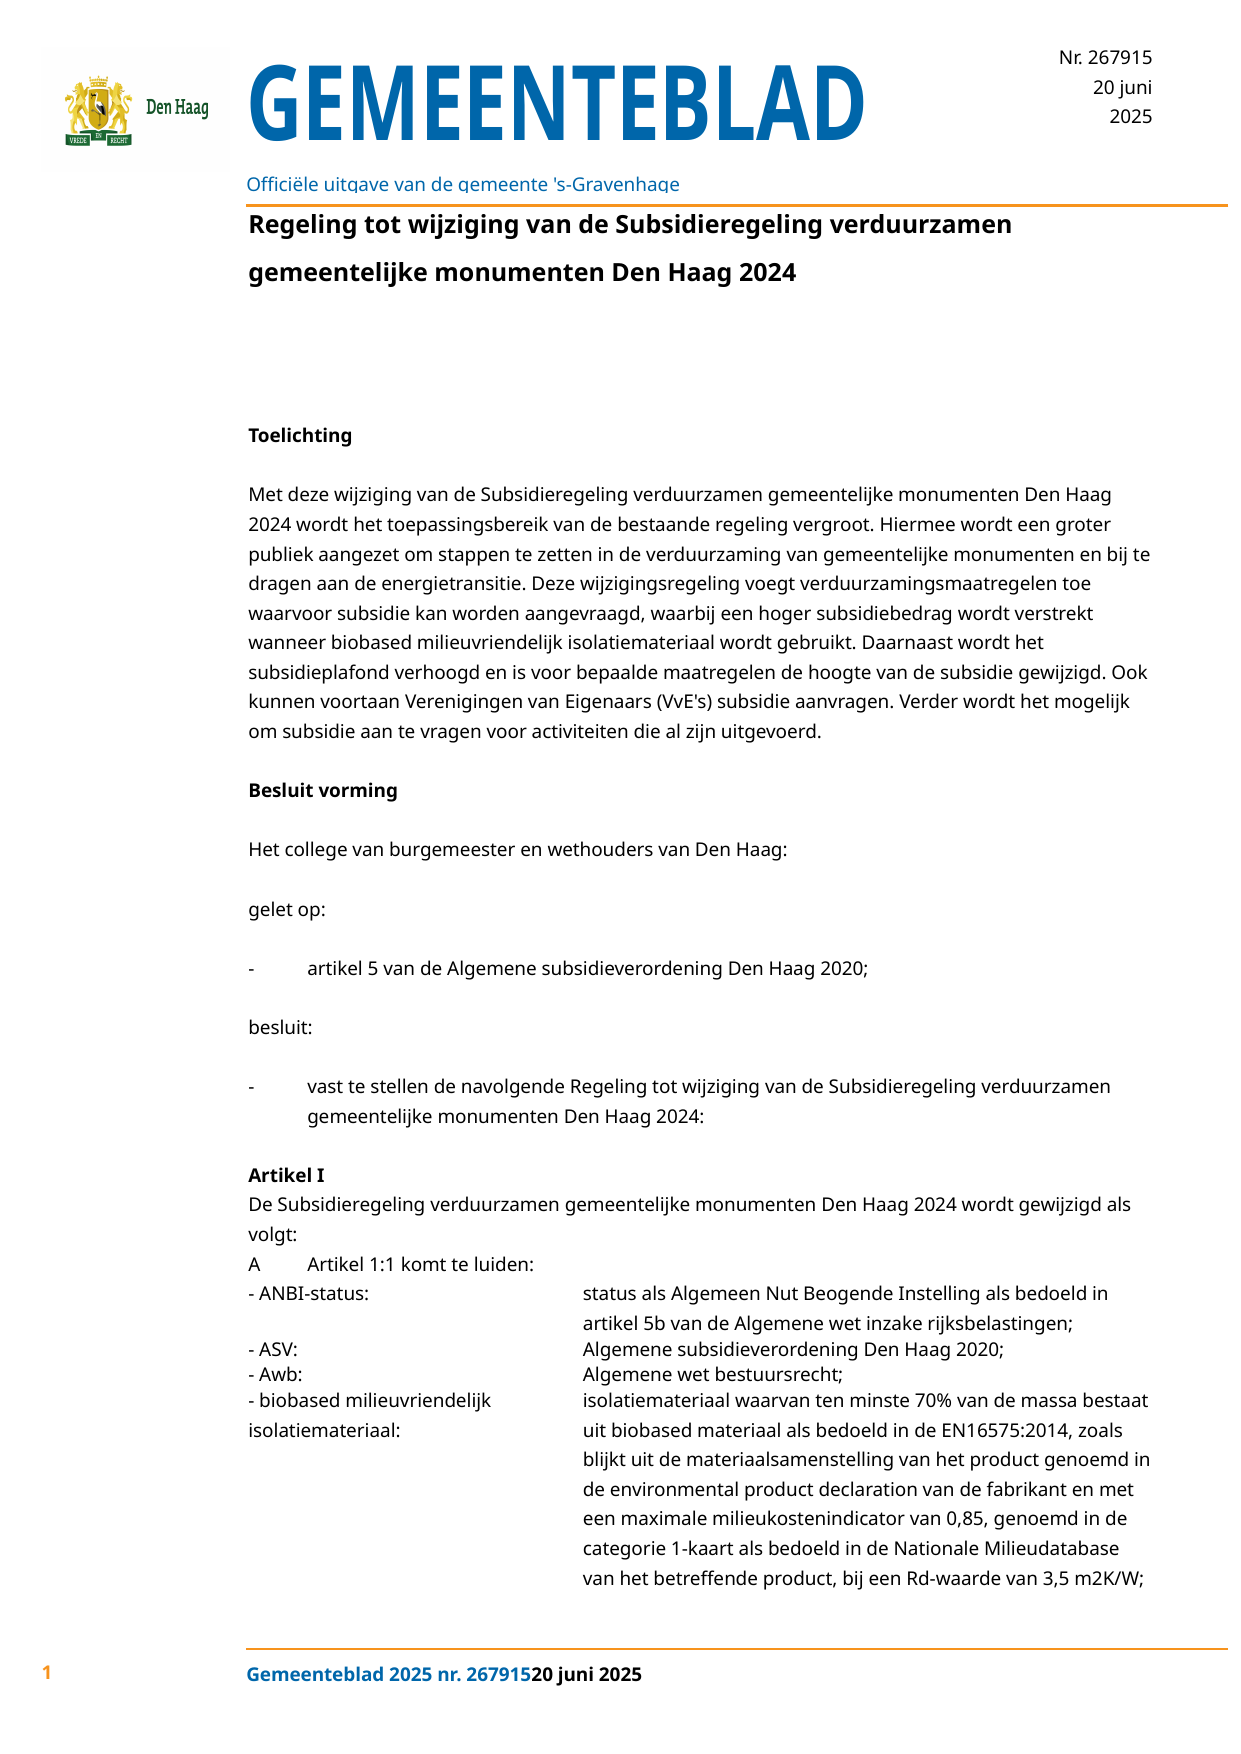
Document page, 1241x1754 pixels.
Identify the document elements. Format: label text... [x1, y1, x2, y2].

table_cell - ASV: [248, 1336, 583, 1362]
text Besluit vorming [248, 777, 1152, 803]
text Artikel I [248, 1162, 1152, 1188]
text Toelichting [248, 422, 1152, 448]
list Artikel 1:1 komt te luiden: [248, 1251, 1152, 1277]
list artikel 5 van de Algemene subsidieverordening Den Haag 2020; [248, 955, 1152, 981]
text gelet op: [248, 896, 1152, 922]
table_header - ANBI-status: [248, 1281, 583, 1336]
table_cell Algemene subsidieverordening Den Haag 2020; [583, 1336, 1152, 1362]
list vast te stellen de navolgende Regeling tot wijziging van de Subsidieregeling verduurzamen gemeentelijke monumenten Den Haag 2024: [248, 1073, 1152, 1129]
text De Subsidieregeling verduurzamen gemeentelijke monumenten Den Haag 2024 wordt gewijzigd als volgt: [248, 1192, 1152, 1247]
table_cell - Awb: [248, 1362, 583, 1387]
text Regeling tot wijziging van de Subsidieregeling verduurzamen gemeentelijke monumenten Den Haag 2024 [248, 207, 1152, 288]
text Met deze wijziging van de Subsidieregeling verduurzamen gemeentelijke monumenten Den Haag 2024 wordt het toepassingsbereik van de bestaande regeling vergroot. Hiermee wordt een groter publiek aangezet om stappen te zetten in de verduurzaming van gemeentelijke monumenten en bij te dragen aan de energietransitie. Deze wijzigingsregeling voegt verduurzamingsmaatregelen toe waarvoor subsidie kan worden aangevraagd, waarbij een hoger subsidiebedrag wordt verstrekt wanneer biobased milieuvriendelijk isolatiemateriaal wordt gebruikt. Daarnaast wordt het subsidieplafond verhoogd en is voor bepaalde maatregelen de hoogte van de subsidie gewijzigd. Ook kunnen voortaan Verenigingen van Eigenaars (VvE's) subsidie aanvragen. Verder wordt het mogelijk om subsidie aan te vragen voor activiteiten die al zijn uitgevoerd. [248, 482, 1152, 744]
table_cell Algemene wet bestuursrecht; [583, 1362, 1152, 1387]
text besluit: [248, 1014, 1152, 1040]
table_cell isolatiemateriaal waarvan ten minste 70% van de massa bestaat uit biobased materiaal als bedoeld in de EN16575:2014, zoals blijkt uit de materiaalsamenstelling van het product genoemd in de environmental product declaration van de fabrikant en met een maximale milieukostenindicator van 0,85, genoemd in de categorie 1-kaart als bedoeld in de Nationale Milieudatabase van het betreffende product, bij een Rd-waarde van 3,5 m2K/W; [583, 1387, 1152, 1591]
text Het college van burgemeester en wethouders van Den Haag: [248, 837, 1152, 862]
table_header status als Algemeen Nut Beogende Instelling als bedoeld in artikel 5b van de Algemene wet inzake rijksbelastingen; [583, 1281, 1152, 1336]
picture [41, 47, 231, 172]
table_cell - biobased milieuvriendelijk isolatiemateriaal: [248, 1387, 583, 1591]
